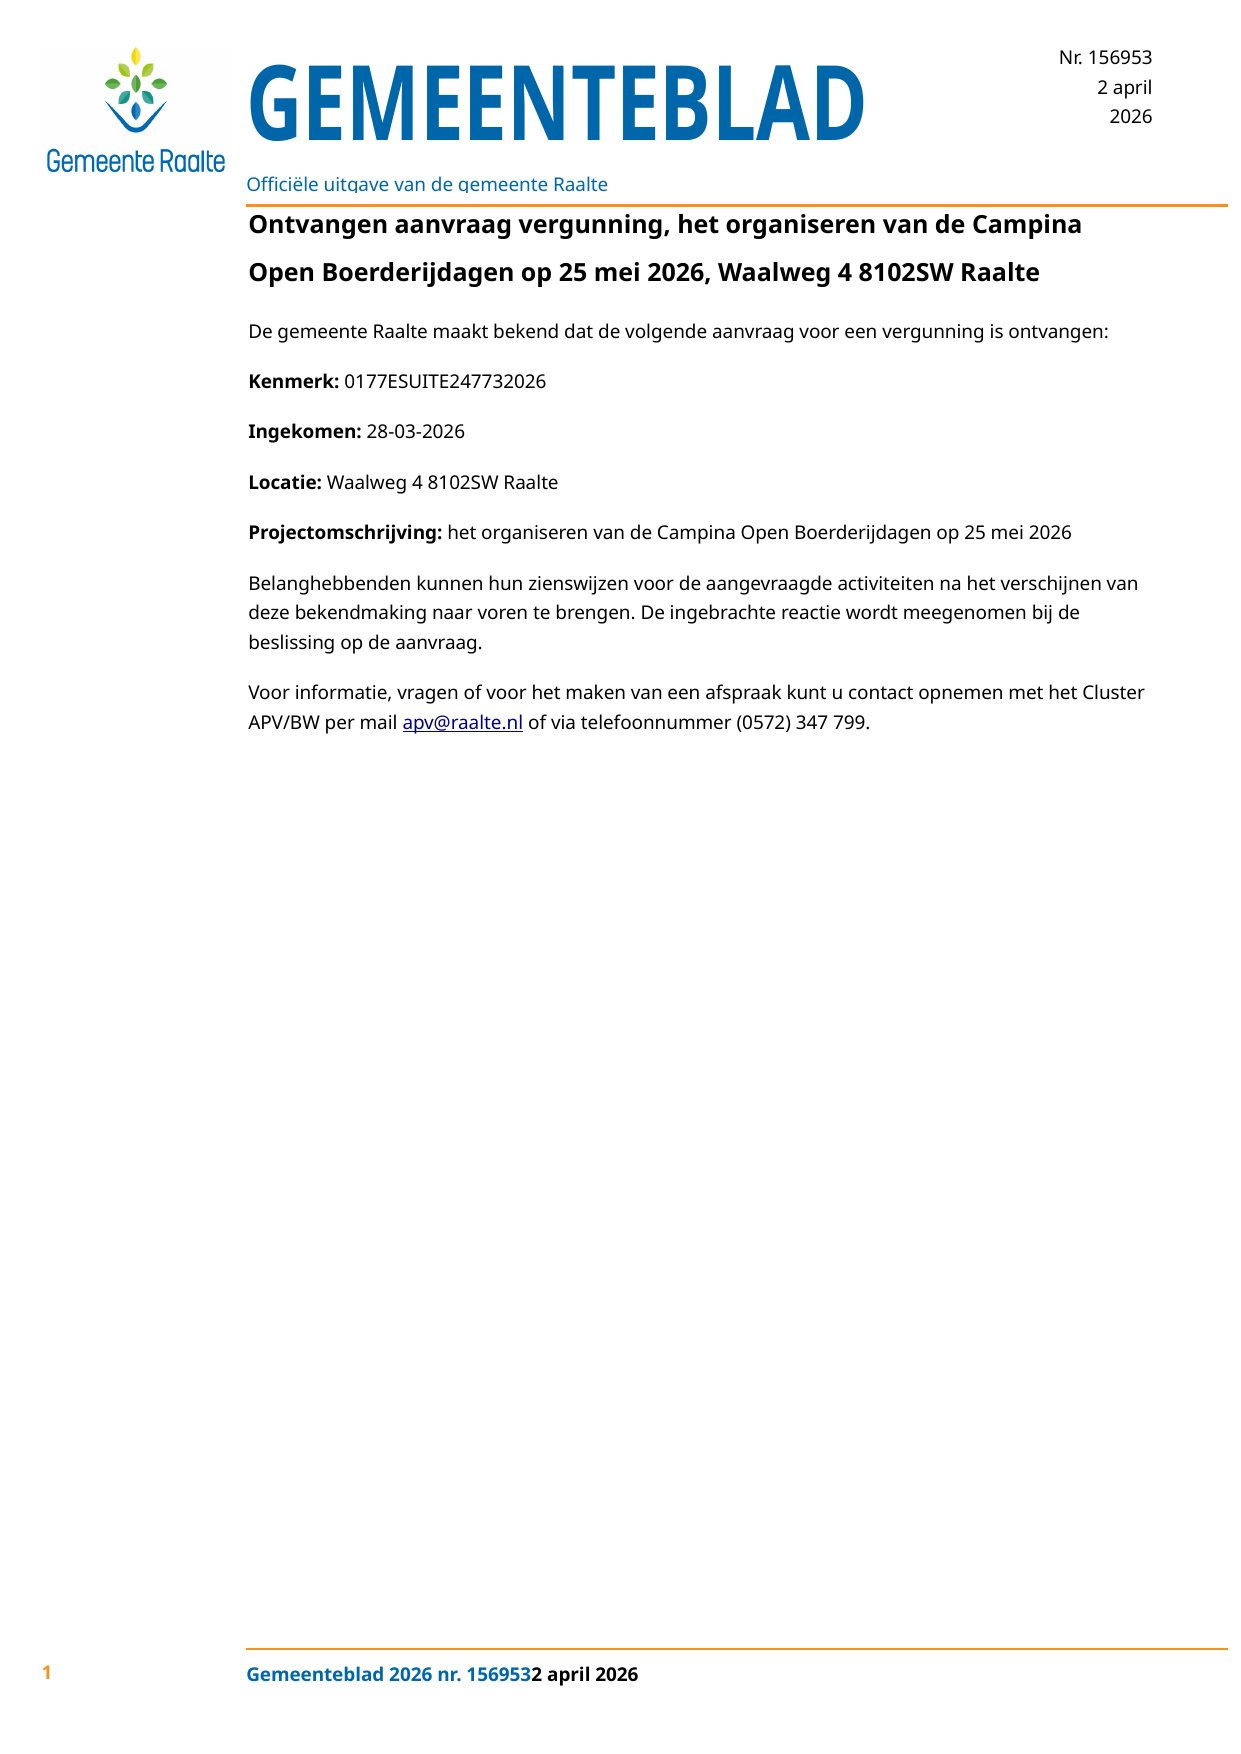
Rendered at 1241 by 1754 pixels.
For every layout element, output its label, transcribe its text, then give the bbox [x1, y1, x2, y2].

text Ontvangen aanvraag vergunning, het organiseren van de Campina Open Boerderijdagen op 25 mei 2026, Waalweg 4 8102SW Raalte [248, 207, 1152, 288]
text Projectomschrijving: het organiseren van de Campina Open Boerderijdagen op 25 mei 2026 [248, 519, 1152, 545]
text Kenmerk: 0177ESUITE247732026 [248, 368, 1152, 394]
text Voor informatie, vragen of voor het maken van een afspraak kunt u contact opnemen met het Cluster APV/BW per mail apv@raalte.nl of via telefoonnummer (0572) 347 799. [248, 679, 1152, 735]
picture [41, 47, 231, 172]
text Ingekomen: 28-03-2026 [248, 419, 1152, 444]
text Belanghebbenden kunnen hun zienswijzen voor de aangevraagde activiteiten na het verschijnen van deze bekendmaking naar voren te brengen. De ingebrachte reactie wordt meegenomen bij de beslissing op de aanvraag. [248, 570, 1152, 655]
text Locatie: Waalweg 4 8102SW Raalte [248, 469, 1152, 495]
text De gemeente Raalte maakt bekend dat de volgende aanvraag voor een vergunning is ontvangen: [248, 318, 1152, 344]
